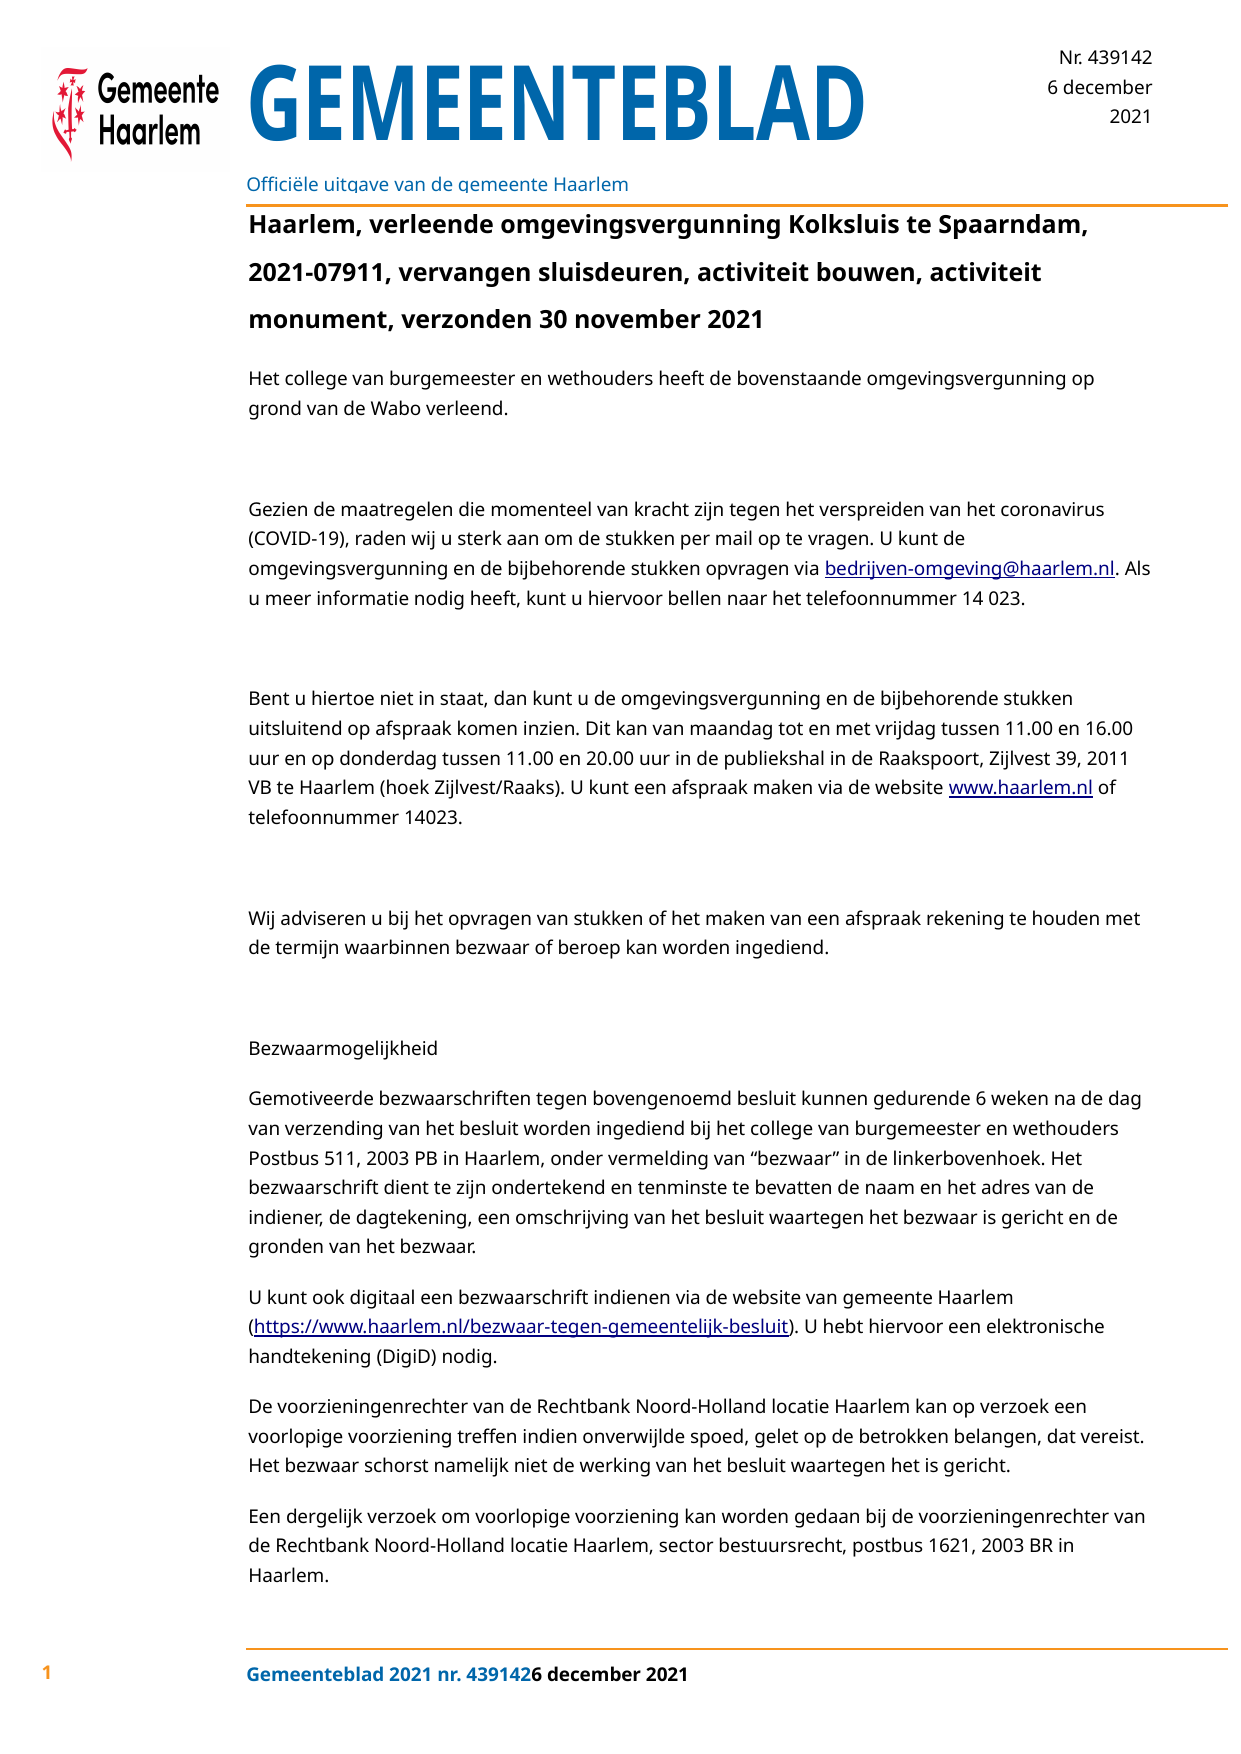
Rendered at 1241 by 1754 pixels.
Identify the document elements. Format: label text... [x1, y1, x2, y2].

text Wij adviseren u bij het opvragen van stukken of het maken van een afspraak rekening te houden met de termijn waarbinnen bezwaar of beroep kan worden ingediend. [248, 905, 1152, 960]
text Gemotiveerde bezwaarschriften tegen bovengenoemd besluit kunnen gedurende 6 weken na de dag van verzending van het besluit worden ingediend bij het college van burgemeester en wethouders Postbus 511, 2003 PB in Haarlem, onder vermelding van “bezwaar” in de linkerbovenhoek. Het bezwaarschrift dient te zijn ondertekend en tenminste te bevatten de naam en het adres van de indiener, de dagtekening, een omschrijving van het besluit waartegen het bezwaar is gericht en de gronden van het bezwaar. [248, 1086, 1152, 1259]
text De voorzieningenrechter van de Rechtbank Noord-Holland locatie Haarlem kan op verzoek een voorlopige voorziening treffen indien onverwijlde spoed, gelet op de betrokken belangen, dat vereist. Het bezwaar schorst namelijk niet de werking van het besluit waartegen het is gericht. [248, 1393, 1152, 1478]
text Het college van burgemeester en wethouders heeft de bovenstaande omgevingsvergunning op grond van de Wabo verleend. [248, 366, 1152, 421]
text Haarlem, verleende omgevingsvergunning Kolksluis te Spaarndam, 2021-07911, vervangen sluisdeuren, activiteit bouwen, activiteit monument, verzonden 30 november 2021 [248, 207, 1152, 336]
text Een dergelijk verzoek om voorlopige voorziening kan worden gedaan bij de voorzieningenrechter van de Rechtbank Noord-Holland locatie Haarlem, sector bestuursrecht, postbus 1621, 2003 BR in Haarlem. [248, 1503, 1152, 1588]
text Bezwaarmogelijkheid [248, 1035, 1152, 1061]
text U kunt ook digitaal een bezwaarschrift indienen via de website van gemeente Haarlem (https://www.haarlem.nl/bezwaar-tegen-gemeentelijk-besluit). U hebt hiervoor een elektronische handtekening (DigiD) nodig. [248, 1284, 1152, 1369]
picture [41, 47, 231, 172]
text Gezien de maatregelen die momenteel van kracht zijn tegen het verspreiden van het coronavirus (COVID-19), raden wij u sterk aan om de stukken per mail op te vragen. U kunt de omgevingsvergunning en de bijbehorende stukken opvragen via bedrijven-omgeving@haarlem.nl. Als u meer informatie nodig heeft, kunt u hiervoor bellen naar het telefoonnummer 14 023. [248, 496, 1152, 610]
text Bent u hiertoe niet in staat, dan kunt u de omgevingsvergunning en de bijbehorende stukken uitsluitend op afspraak komen inzien. Dit kan van maandag tot en met vrijdag tussen 11.00 en 16.00 uur en op donderdag tussen 11.00 en 20.00 uur in de publiekshal in de Raakspoort, Zijlvest 39, 2011 VB te Haarlem (hoek Zijlvest/Raaks). U kunt een afspraak maken via de website www.haarlem.nl of telefoonnummer 14023. [248, 686, 1152, 829]
